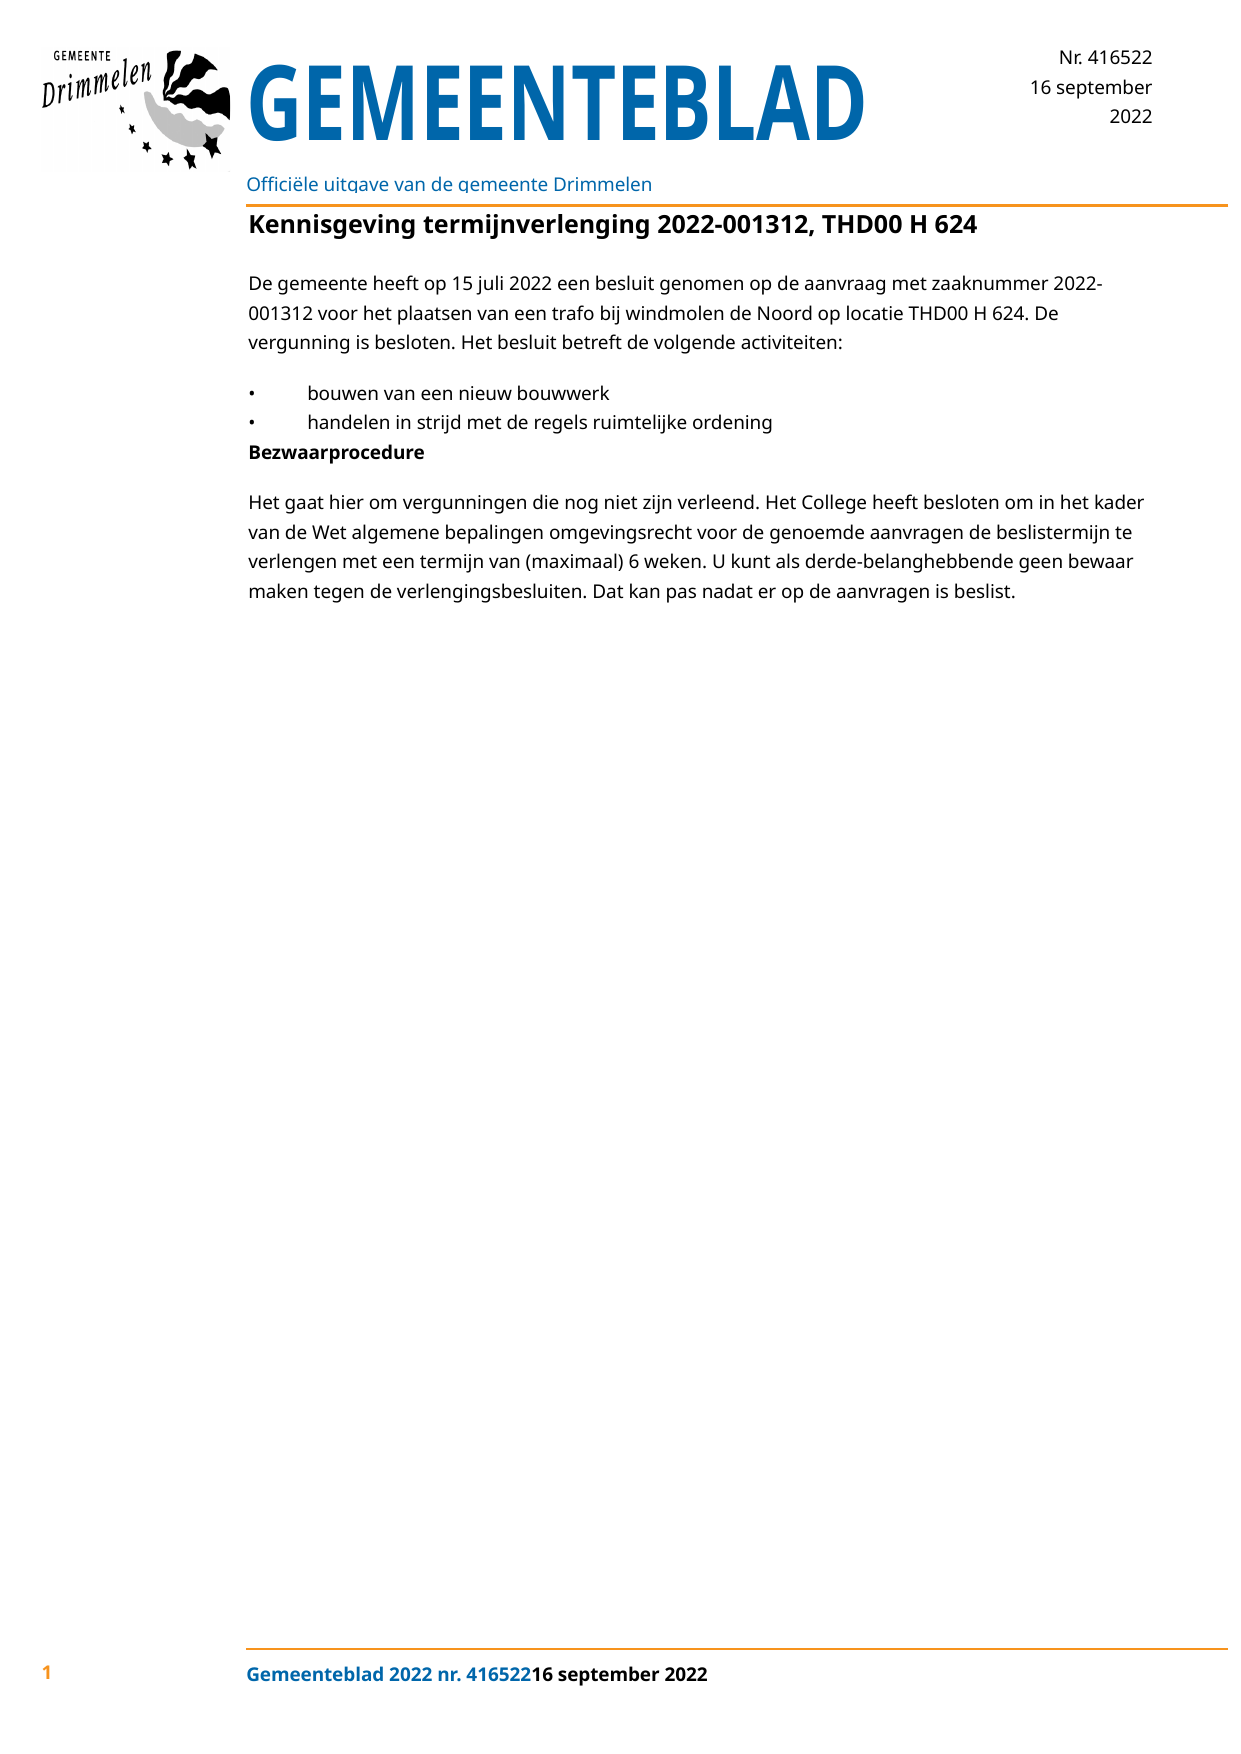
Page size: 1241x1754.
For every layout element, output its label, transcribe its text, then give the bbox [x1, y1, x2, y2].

list handelen in strijd met de regels ruimtelijke ordening [248, 409, 1152, 435]
picture [41, 47, 231, 172]
text Het gaat hier om vergunningen die nog niet zijn verleend. Het College heeft besloten om in het kader van de Wet algemene bepalingen omgevingsrecht voor de genoemde aanvragen de beslistermijn te verlengen met een termijn van (maximaal) 6 weken. U kunt als derde-belanghebbende geen bewaar maken tegen de verlengingsbesluiten. Dat kan pas nadat er op de aanvragen is beslist. [248, 489, 1152, 604]
list bouwen van een nieuw bouwwerk [248, 380, 1152, 406]
text Bezwaarprocedure [248, 439, 1152, 465]
text De gemeente heeft op 15 juli 2022 een besluit genomen op de aanvraag met zaaknummer 2022-001312 voor het plaatsen van een trafo bij windmolen de Noord op locatie THD00 H 624. De vergunning is besloten. Het besluit betreft de volgende activiteiten: [248, 270, 1152, 355]
text Kennisgeving termijnverlenging 2022-001312, THD00 H 624 [248, 207, 1152, 241]
